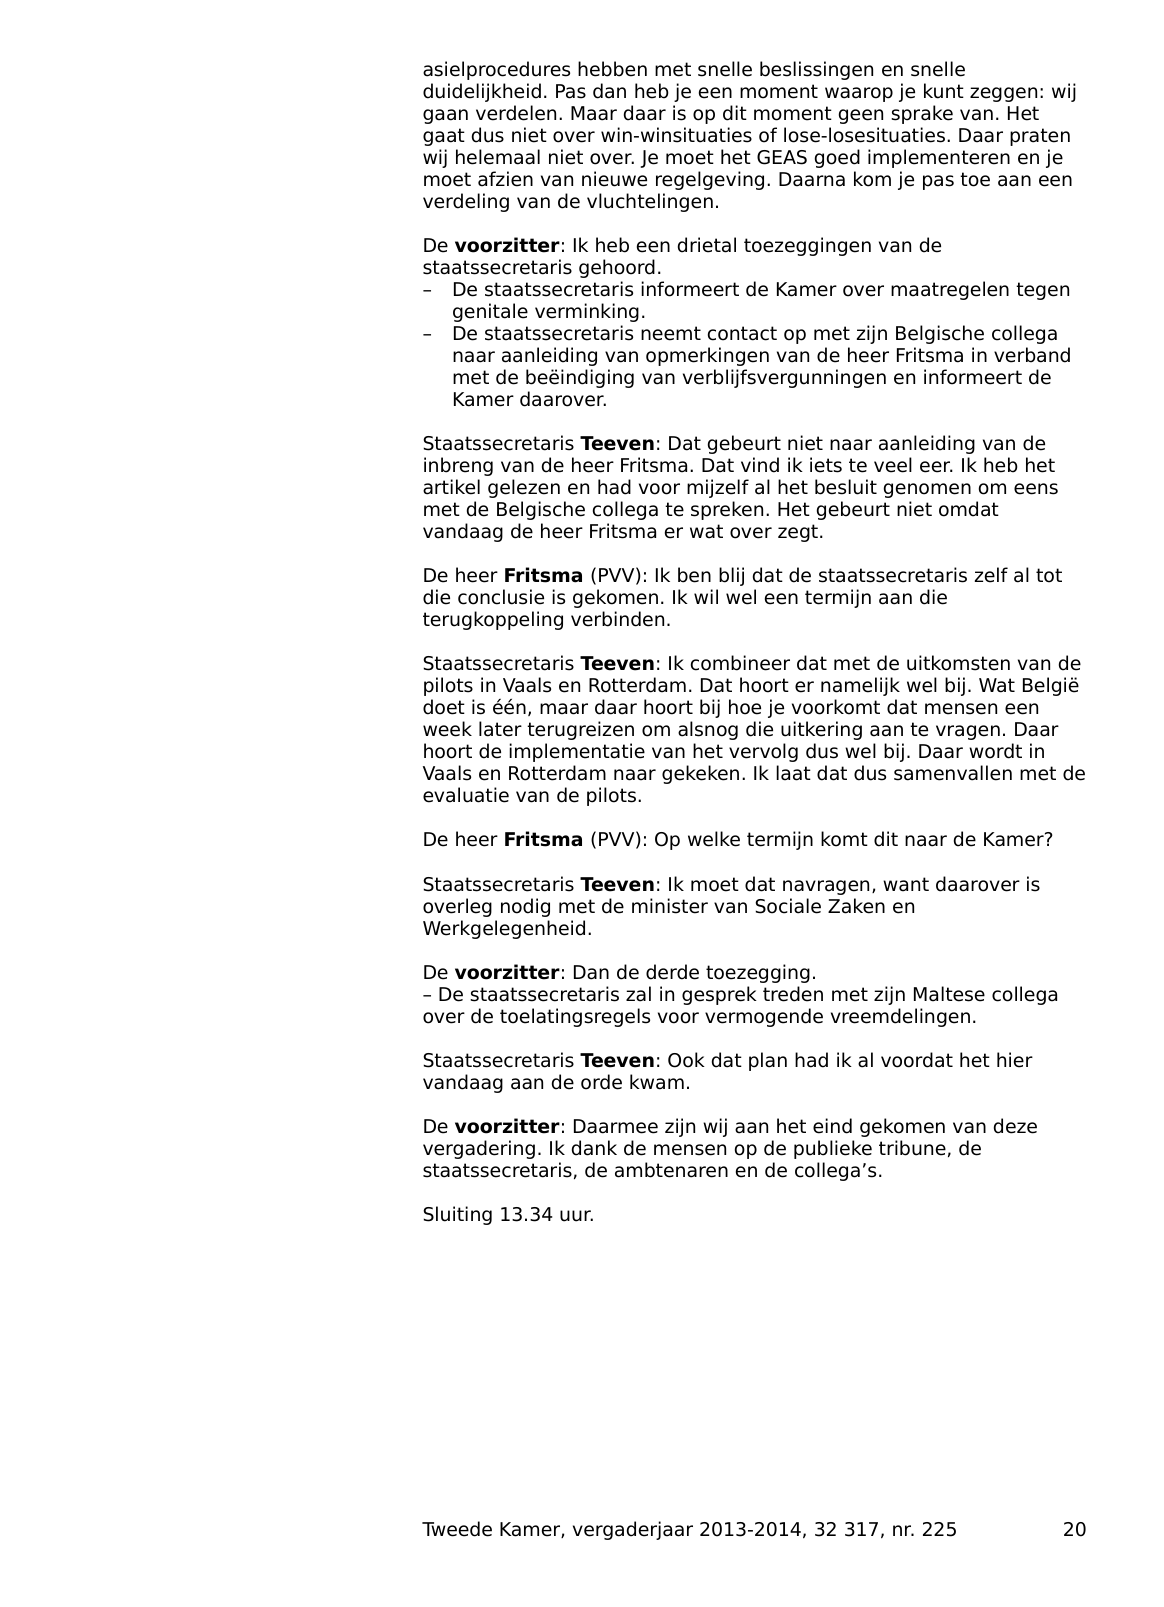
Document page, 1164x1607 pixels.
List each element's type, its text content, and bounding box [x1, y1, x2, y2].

text De voorzitter: Dan de derde toezegging. [422, 962, 1087, 984]
text De voorzitter: Ik heb een drietal toezeggingen van de staatssecretaris gehoord. [422, 235, 1087, 279]
text De heer Fritsma (PVV): Op welke termijn komt dit naar de Kamer? [422, 829, 1087, 851]
text Staatssecretaris Teeven: Ik combineer dat met de uitkomsten van de pilots in Vaals en Rotterdam. Dat hoort er namelijk wel bij. Wat België doet is één, maar daar hoort bij hoe je voorkomt dat mensen een week later terugreizen om alsnog die uitkering aan te vragen. Daar hoort de implementatie van het vervolg dus wel bij. Daar wordt in Vaals en Rotterdam naar gekeken. Ik laat dat dus samenvallen met de evaluatie van de pilots. [422, 653, 1087, 807]
text Staatssecretaris Teeven: Dat gebeurt niet naar aanleiding van de inbreng van de heer Fritsma. Dat vind ik iets te veel eer. Ik heb het artikel gelezen en had voor mijzelf al het besluit genomen om eens met de Belgische collega te spreken. Het gebeurt niet omdat vandaag de heer Fritsma er wat over zegt. [422, 433, 1087, 543]
text – De staatssecretaris informeert de Kamer over maatregelen tegen genitale verminking. [422, 279, 1087, 323]
text Staatssecretaris Teeven: Ik moet dat navragen, want daarover is overleg nodig met de minister van Sociale Zaken en Werkgelegenheid. [422, 873, 1087, 939]
text – De staatssecretaris neemt contact op met zijn Belgische collega naar aanleiding van opmerkingen van de heer Fritsma in verband met de beëindiging van verblijfsvergunningen en informeert de Kamer daarover. [422, 323, 1087, 411]
text Staatssecretaris Teeven: Ook dat plan had ik al voordat het hier vandaag aan de orde kwam. [422, 1050, 1087, 1094]
text – De staatssecretaris zal in gesprek treden met zijn Maltese collega over de toelatingsregels voor vermogende vreemdelingen. [422, 984, 1087, 1028]
text De voorzitter: Daarmee zijn wij aan het eind gekomen van deze vergadering. Ik dank de mensen op de publieke tribune, de staatssecretaris, de ambtenaren en de collega’s. [422, 1116, 1087, 1182]
text De heer Fritsma (PVV): Ik ben blij dat de staatssecretaris zelf al tot die conclusie is gekomen. Ik wil wel een termijn aan die terugkoppeling verbinden. [422, 565, 1087, 631]
text Sluiting 13.34 uur. [422, 1204, 1087, 1226]
text asielprocedures hebben met snelle beslissingen en snelle duidelijkheid. Pas dan heb je een moment waarop je kunt zeggen: wij gaan verdelen. Maar daar is op dit moment geen sprake van. Het gaat dus niet over win-winsituaties of lose-losesituaties. Daar praten wij helemaal niet over. Je moet het GEAS goed implementeren en je moet afzien van nieuwe regelgeving. Daarna kom je pas toe aan een verdeling van de vluchtelingen. [422, 59, 1087, 213]
